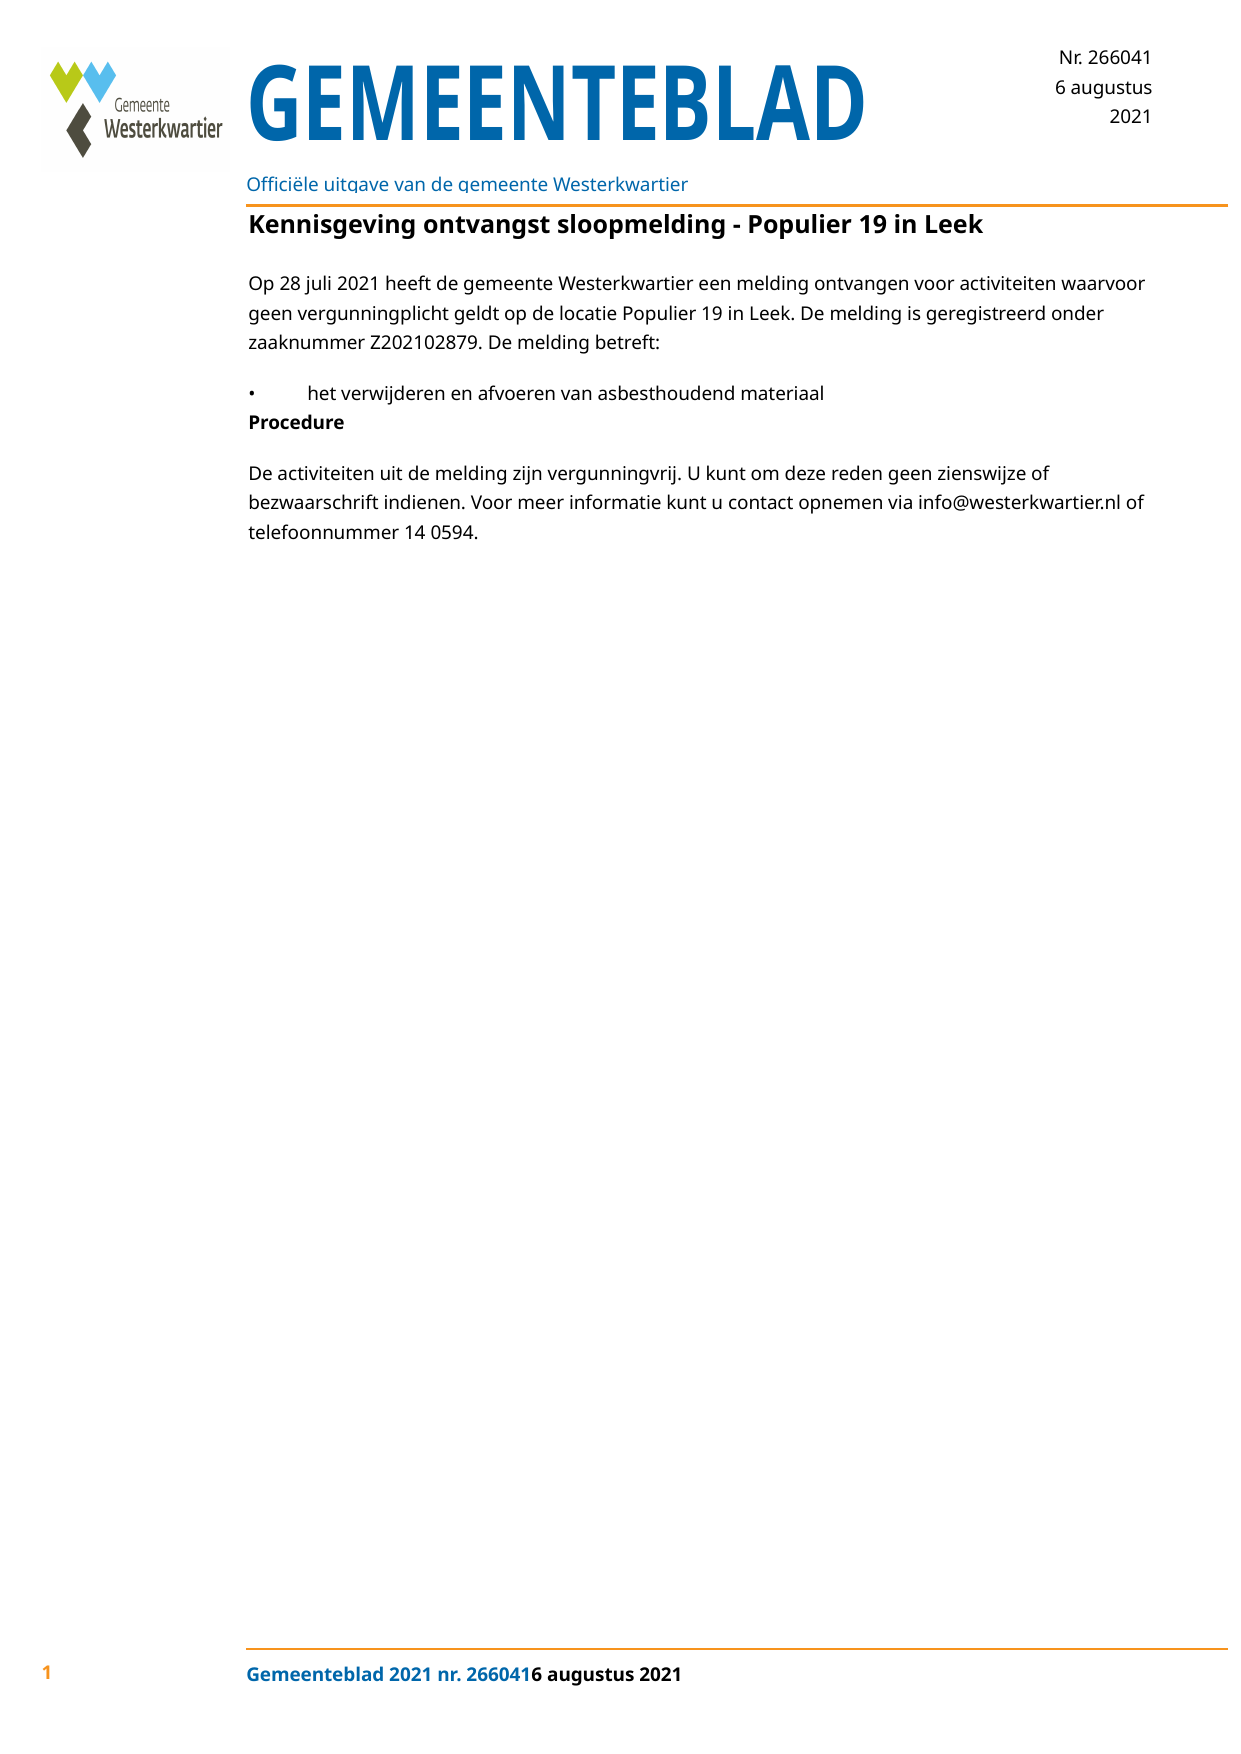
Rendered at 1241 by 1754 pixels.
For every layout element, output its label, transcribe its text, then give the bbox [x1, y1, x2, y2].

list het verwijderen en afvoeren van asbesthoudend materiaal [248, 380, 1152, 406]
text Procedure [248, 409, 1152, 435]
picture [41, 47, 231, 172]
text Kennisgeving ontvangst sloopmelding - Populier 19 in Leek [248, 207, 1152, 241]
text De activiteiten uit de melding zijn vergunningvrij. U kunt om deze reden geen zienswijze of bezwaarschrift indienen. Voor meer informatie kunt u contact opnemen via info@westerkwartier.nl of telefoonnummer 14 0594. [248, 460, 1152, 545]
text Op 28 juli 2021 heeft de gemeente Westerkwartier een melding ontvangen voor activiteiten waarvoor geen vergunningplicht geldt op de locatie Populier 19 in Leek. De melding is geregistreerd onder zaaknummer Z202102879. De melding betreft: [248, 270, 1152, 355]
